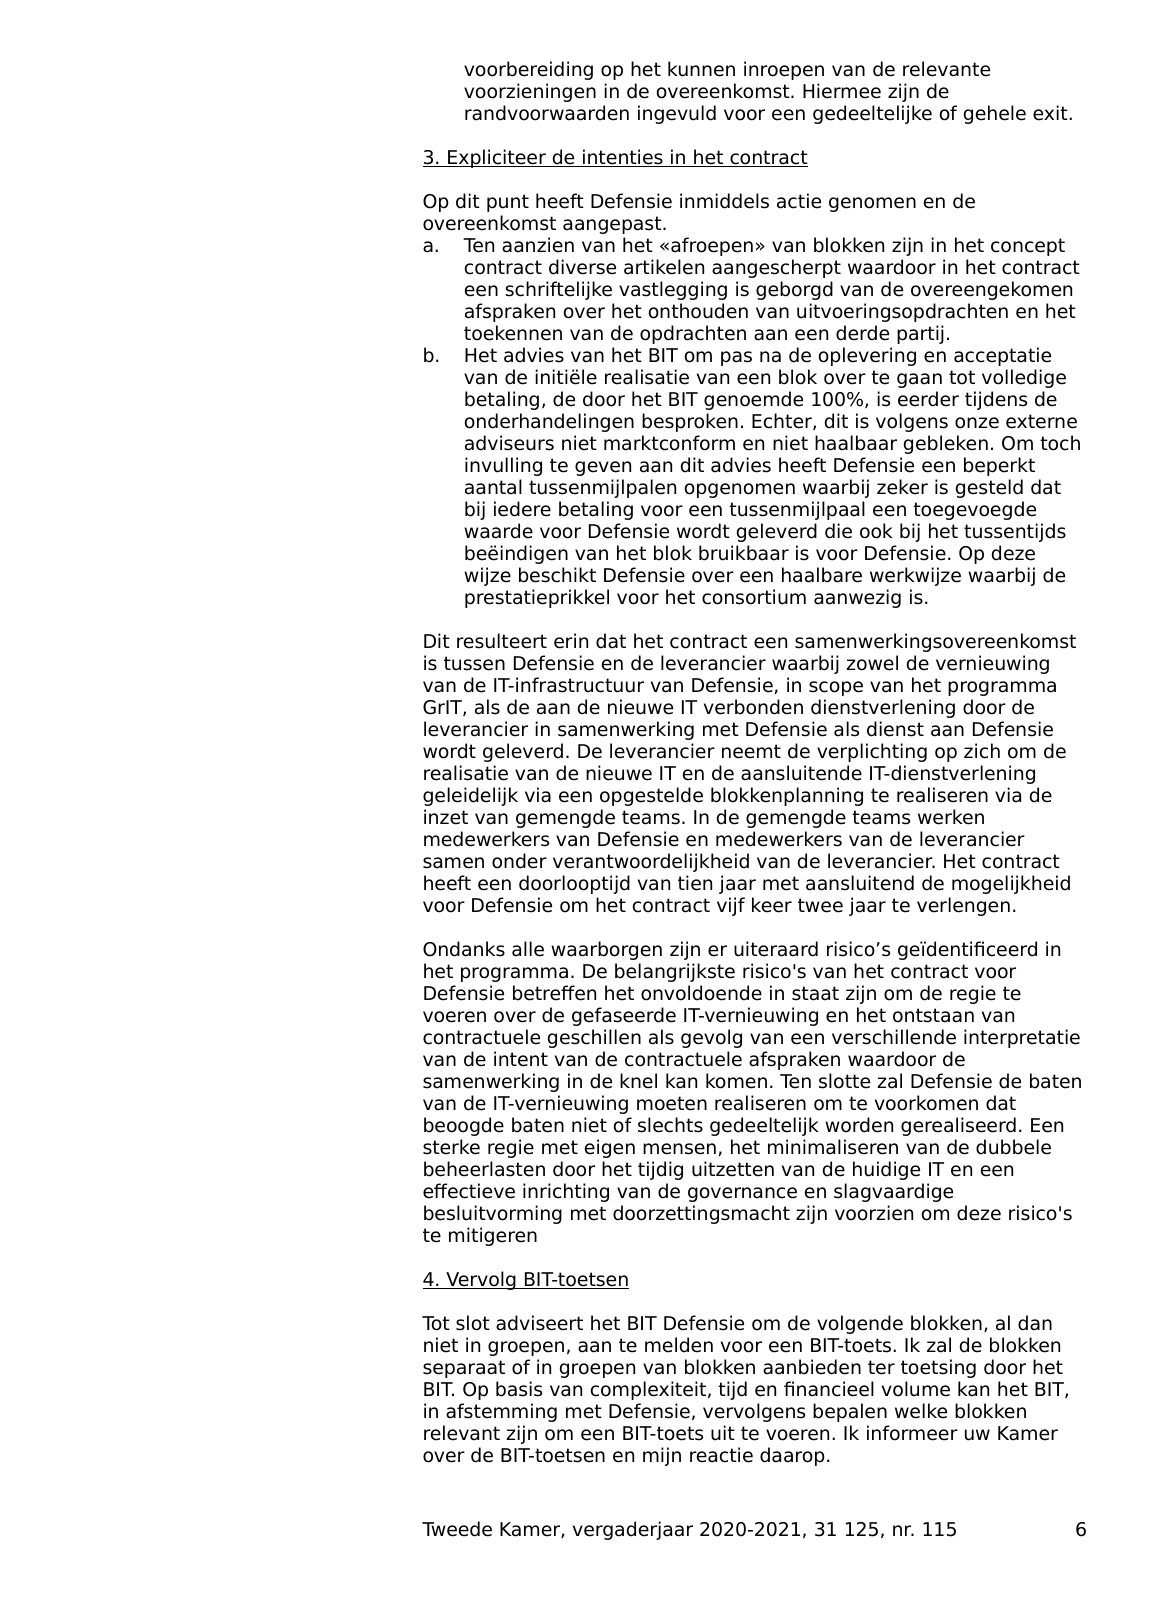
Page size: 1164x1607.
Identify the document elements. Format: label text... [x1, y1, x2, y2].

text b. Het advies van het BIT om pas na de oplevering en acceptatie van de initiële realisatie van een blok over te gaan tot volledige betaling, de door het BIT genoemde 100%, is eerder tijdens de onderhandelingen besproken. Echter, dit is volgens onze externe adviseurs niet marktconform en niet haalbaar gebleken. Om toch invulling te geven aan dit advies heeft Defensie een beperkt aantal tussenmijlpalen opgenomen waarbij zeker is gesteld dat bij iedere betaling voor een tussenmijlpaal een toegevoegde waarde voor Defensie wordt geleverd die ook bij het tussentijds beëindigen van het blok bruikbaar is voor Defensie. Op deze wijze beschikt Defensie over een haalbare werkwijze waarbij de prestatieprikkel voor het consortium aanwezig is. [422, 345, 1087, 609]
text Op dit punt heeft Defensie inmiddels actie genomen en de overeenkomst aangepast. [422, 191, 1087, 235]
text a. Ten aanzien van het «afroepen» van blokken zijn in het concept contract diverse artikelen aangescherpt waardoor in het contract een schriftelijke vastlegging is geborgd van de overeengekomen afspraken over het onthouden van uitvoeringsopdrachten en het toekennen van de opdrachten aan een derde partij. [422, 235, 1087, 345]
text Tot slot adviseert het BIT Defensie om de volgende blokken, al dan niet in groepen, aan te melden voor een BIT-toets. Ik zal de blokken separaat of in groepen van blokken aanbieden ter toetsing door het BIT. Op basis van complexiteit, tijd en financieel volume kan het BIT, in afstemming met Defensie, vervolgens bepalen welke blokken relevant zijn om een BIT-toets uit te voeren. Ik informeer uw Kamer over de BIT-toetsen en mijn reactie daarop. [422, 1313, 1087, 1467]
text Dit resulteert erin dat het contract een samenwerkingsovereenkomst is tussen Defensie en de leverancier waarbij zowel de vernieuwing van de IT-infrastructuur van Defensie, in scope van het programma GrIT, als de aan de nieuwe IT verbonden dienstverlening door de leverancier in samenwerking met Defensie als dienst aan Defensie wordt geleverd. De leverancier neemt de verplichting op zich om de realisatie van de nieuwe IT en de aansluitende IT-dienstverlening geleidelijk via een opgestelde blokkenplanning te realiseren via de inzet van gemengde teams. In de gemengde teams werken medewerkers van Defensie en medewerkers van de leverancier samen onder verantwoordelijkheid van de leverancier. Het contract heeft een doorlooptijd van tien jaar met aansluitend de mogelijkheid voor Defensie om het contract vijf keer twee jaar te verlengen. [422, 631, 1087, 917]
subtitle 4. Vervolg BIT-toetsen [422, 1269, 1087, 1291]
text Ondanks alle waarborgen zijn er uiteraard risico’s geïdentificeerd in het programma. De belangrijkste risico's van het contract voor Defensie betreffen het onvoldoende in staat zijn om de regie te voeren over de gefaseerde IT-vernieuwing en het ontstaan van contractuele geschillen als gevolg van een verschillende interpretatie van de intent van de contractuele afspraken waardoor de samenwerking in de knel kan komen. Ten slotte zal Defensie de baten van de IT-vernieuwing moeten realiseren om te voorkomen dat beoogde baten niet of slechts gedeeltelijk worden gerealiseerd. Een sterke regie met eigen mensen, het minimaliseren van de dubbele beheerlasten door het tijdig uitzetten van de huidige IT en een effectieve inrichting van de governance en slagvaardige besluitvorming met doorzettingsmacht zijn voorzien om deze risico's te mitigeren [422, 939, 1087, 1247]
subtitle 3. Expliciteer de intenties in het contract [422, 147, 1087, 169]
text voorbereiding op het kunnen inroepen van de relevante voorzieningen in de overeenkomst. Hiermee zijn de randvoorwaarden ingevuld voor een gedeeltelijke of gehele exit. [422, 59, 1087, 125]
